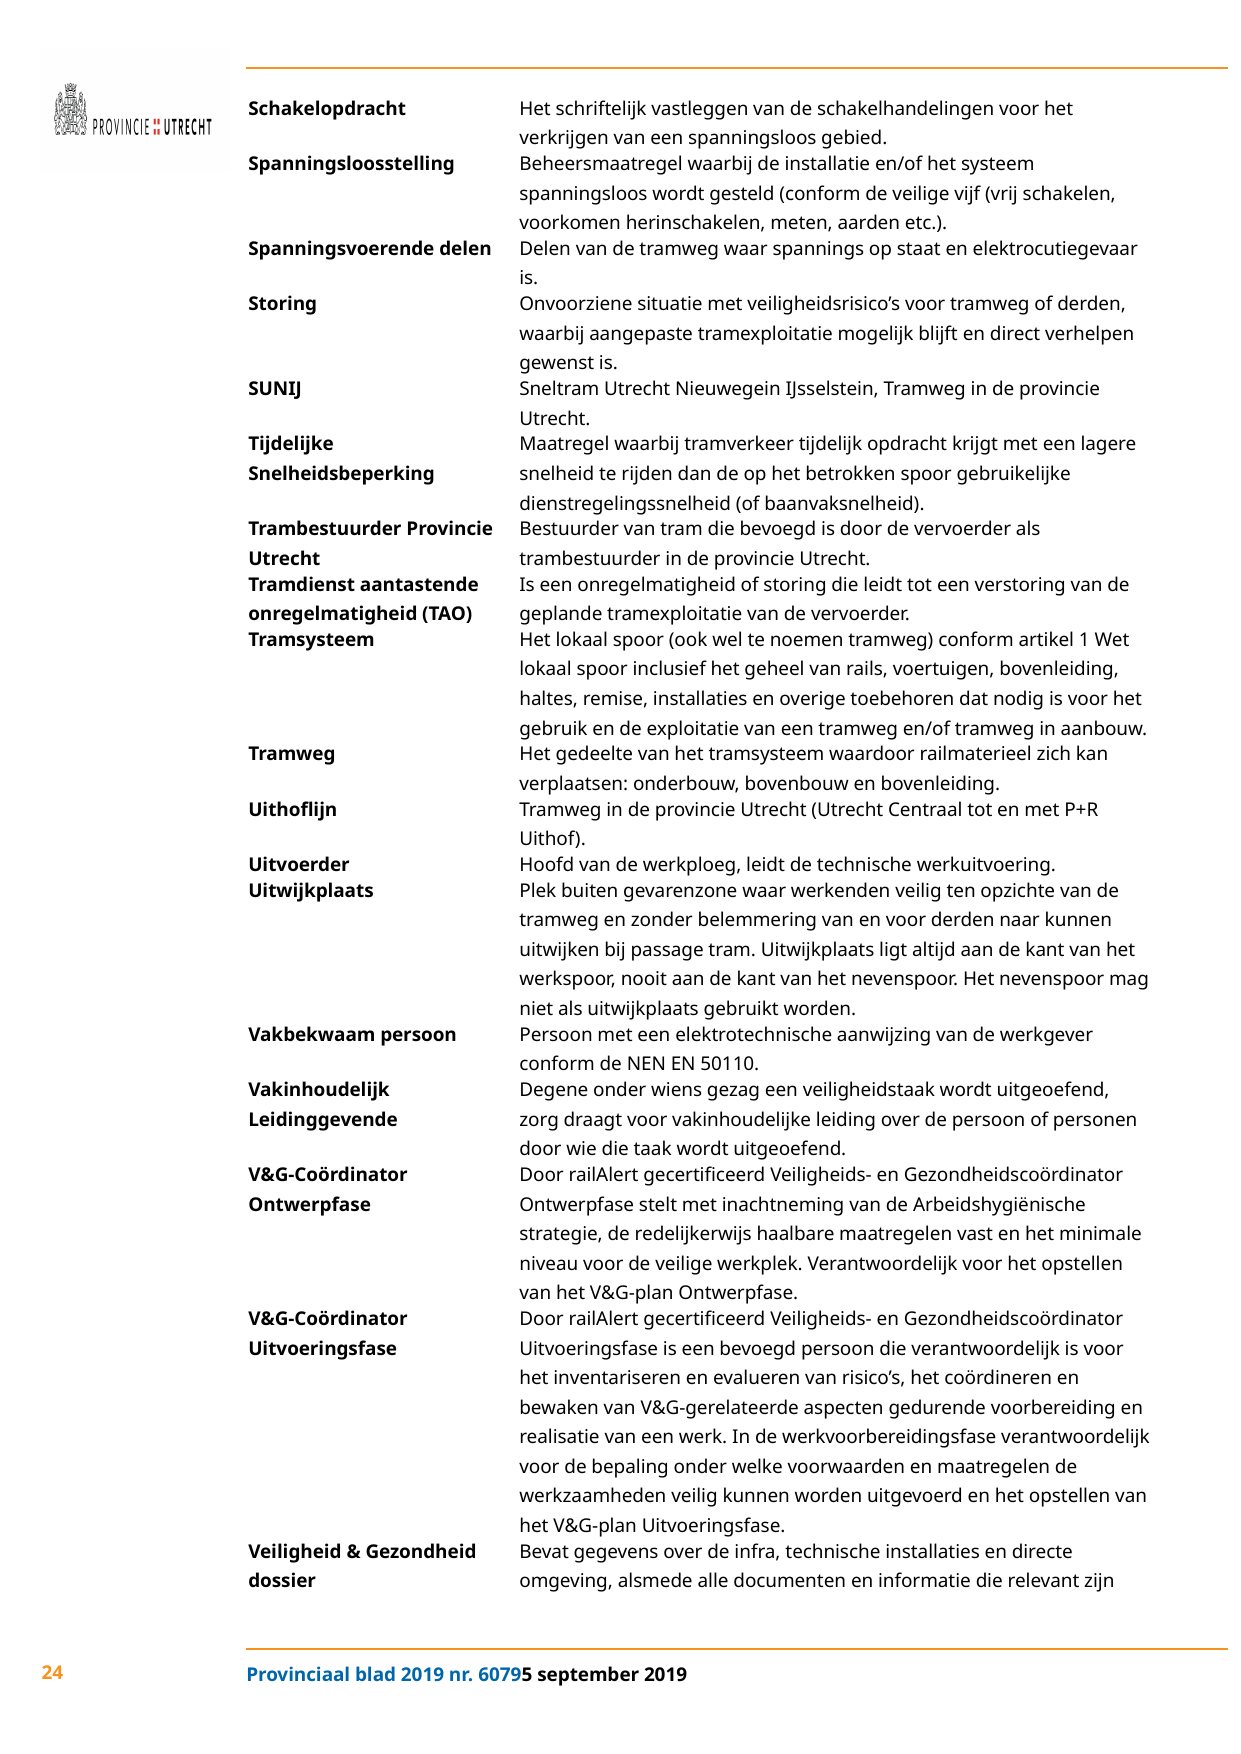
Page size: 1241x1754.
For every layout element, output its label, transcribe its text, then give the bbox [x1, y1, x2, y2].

table_cell Veiligheid & Gezondheid dossier [248, 1538, 519, 1593]
table_cell Het schriftelijk vastleggen van de schakelhandelingen voor het verkrijgen van een spanningsloos gebied. [519, 95, 1152, 150]
table_cell Beheersmaatregel waarbij de installatie en/of het systeem spanningsloos wordt gesteld (conform de veilige vijf (vrij schakelen, voorkomen herinschakelen, meten, aarden etc.). [519, 150, 1152, 235]
table_cell Spanningsvoerende delen [248, 235, 519, 290]
table_cell Degene onder wiens gezag een veiligheidstaak wordt uitgeoefend, zorg draagt voor vakinhoudelijke leiding over de persoon of personen door wie die taak wordt uitgeoefend. [519, 1076, 1152, 1161]
table_cell Hoofd van de werkploeg, leidt de technische werkuitvoering. [519, 851, 1152, 877]
table_cell Bevat gegevens over de infra, technische installaties en directe omgeving, alsmede alle documenten en informatie die relevant zijn [519, 1538, 1152, 1593]
table_cell Storing [248, 290, 519, 375]
table_cell Uitvoerder [248, 851, 519, 877]
table_cell Vakinhoudelijk Leidinggevende [248, 1076, 519, 1161]
table_cell Delen van de tramweg waar spannings op staat en elektrocutiegevaar is. [519, 235, 1152, 290]
table_cell Tramsysteem [248, 626, 519, 741]
table_cell Is een onregelmatigheid of storing die leidt tot een verstoring van de geplande tramexploitatie van de vervoerder. [519, 571, 1152, 626]
table_cell Persoon met een elektrotechnische aanwijzing van de werkgever conform de NEN EN 50110. [519, 1021, 1152, 1076]
table_cell Tramweg in de provincie Utrecht (Utrecht Centraal tot en met P+R Uithof). [519, 796, 1152, 851]
table_cell Het gedeelte van het tramsysteem waardoor railmaterieel zich kan verplaatsen: onderbouw, bovenbouw en bovenleiding. [519, 741, 1152, 796]
table_cell V&G-Coördinator Uitvoeringsfase [248, 1305, 519, 1538]
table_cell Tramdienst aantastende onregelmatigheid (TAO) [248, 571, 519, 626]
table_cell Bestuurder van tram die bevoegd is door de vervoerder als trambestuurder in de provincie Utrecht. [519, 515, 1152, 571]
table_cell Door railAlert gecertificeerd Veiligheids- en Gezondheidscoördinator Uitvoeringsfase is een bevoegd persoon die verantwoordelijk is voor het inventariseren en evalueren van risico’s, het coördineren en bewaken van V&G-gerelateerde aspecten gedurende voorbereiding en realisatie van een werk. In de werkvoorbereidingsfase verantwoordelijk voor de bepaling onder welke voorwaarden en maatregelen de werkzaamheden veilig kunnen worden uitgevoerd en het opstellen van het V&G-plan Uitvoeringsfase. [519, 1305, 1152, 1538]
table_cell Trambestuurder Provincie Utrecht [248, 515, 519, 571]
picture [41, 47, 231, 172]
table_cell SUNIJ [248, 375, 519, 431]
table_cell Tijdelijke Snelheidsbeperking [248, 431, 519, 515]
table_cell Plek buiten gevarenzone waar werkenden veilig ten opzichte van de tramweg en zonder belemmering van en voor derden naar kunnen uitwijken bij passage tram. Uitwijkplaats ligt altijd aan de kant van het werkspoor, nooit aan de kant van het nevenspoor. Het nevenspoor mag niet als uitwijkplaats gebruikt worden. [519, 877, 1152, 1021]
table_cell Vakbekwaam persoon [248, 1021, 519, 1076]
table_cell Uitwijkplaats [248, 877, 519, 1021]
table_cell Tramweg [248, 741, 519, 796]
table_cell Spanningsloosstelling [248, 150, 519, 235]
table_cell V&G-Coördinator Ontwerpfase [248, 1161, 519, 1305]
table_cell Maatregel waarbij tramverkeer tijdelijk opdracht krijgt met een lagere snelheid te rijden dan de op het betrokken spoor gebruikelijke dienstregelingssnelheid (of baanvaksnelheid). [519, 431, 1152, 515]
table_cell Onvoorziene situatie met veiligheidsrisico’s voor tramweg of derden, waarbij aangepaste tramexploitatie mogelijk blijft en direct verhelpen gewenst is. [519, 290, 1152, 375]
table_cell Uithoflijn [248, 796, 519, 851]
table_cell Het lokaal spoor (ook wel te noemen tramweg) conform artikel 1 Wet lokaal spoor inclusief het geheel van rails, voertuigen, bovenleiding, haltes, remise, installaties en overige toebehoren dat nodig is voor het gebruik en de exploitatie van een tramweg en/of tramweg in aanbouw. [519, 626, 1152, 741]
table_cell Sneltram Utrecht Nieuwegein IJsselstein, Tramweg in de provincie Utrecht. [519, 375, 1152, 431]
table_cell Door railAlert gecertificeerd Veiligheids- en Gezondheidscoördinator Ontwerpfase stelt met inachtneming van de Arbeidshygiënische strategie, de redelijkerwijs haalbare maatregelen vast en het minimale niveau voor de veilige werkplek. Verantwoordelijk voor het opstellen van het V&G-plan Ontwerpfase. [519, 1161, 1152, 1305]
table_cell Schakelopdracht [248, 95, 519, 150]
